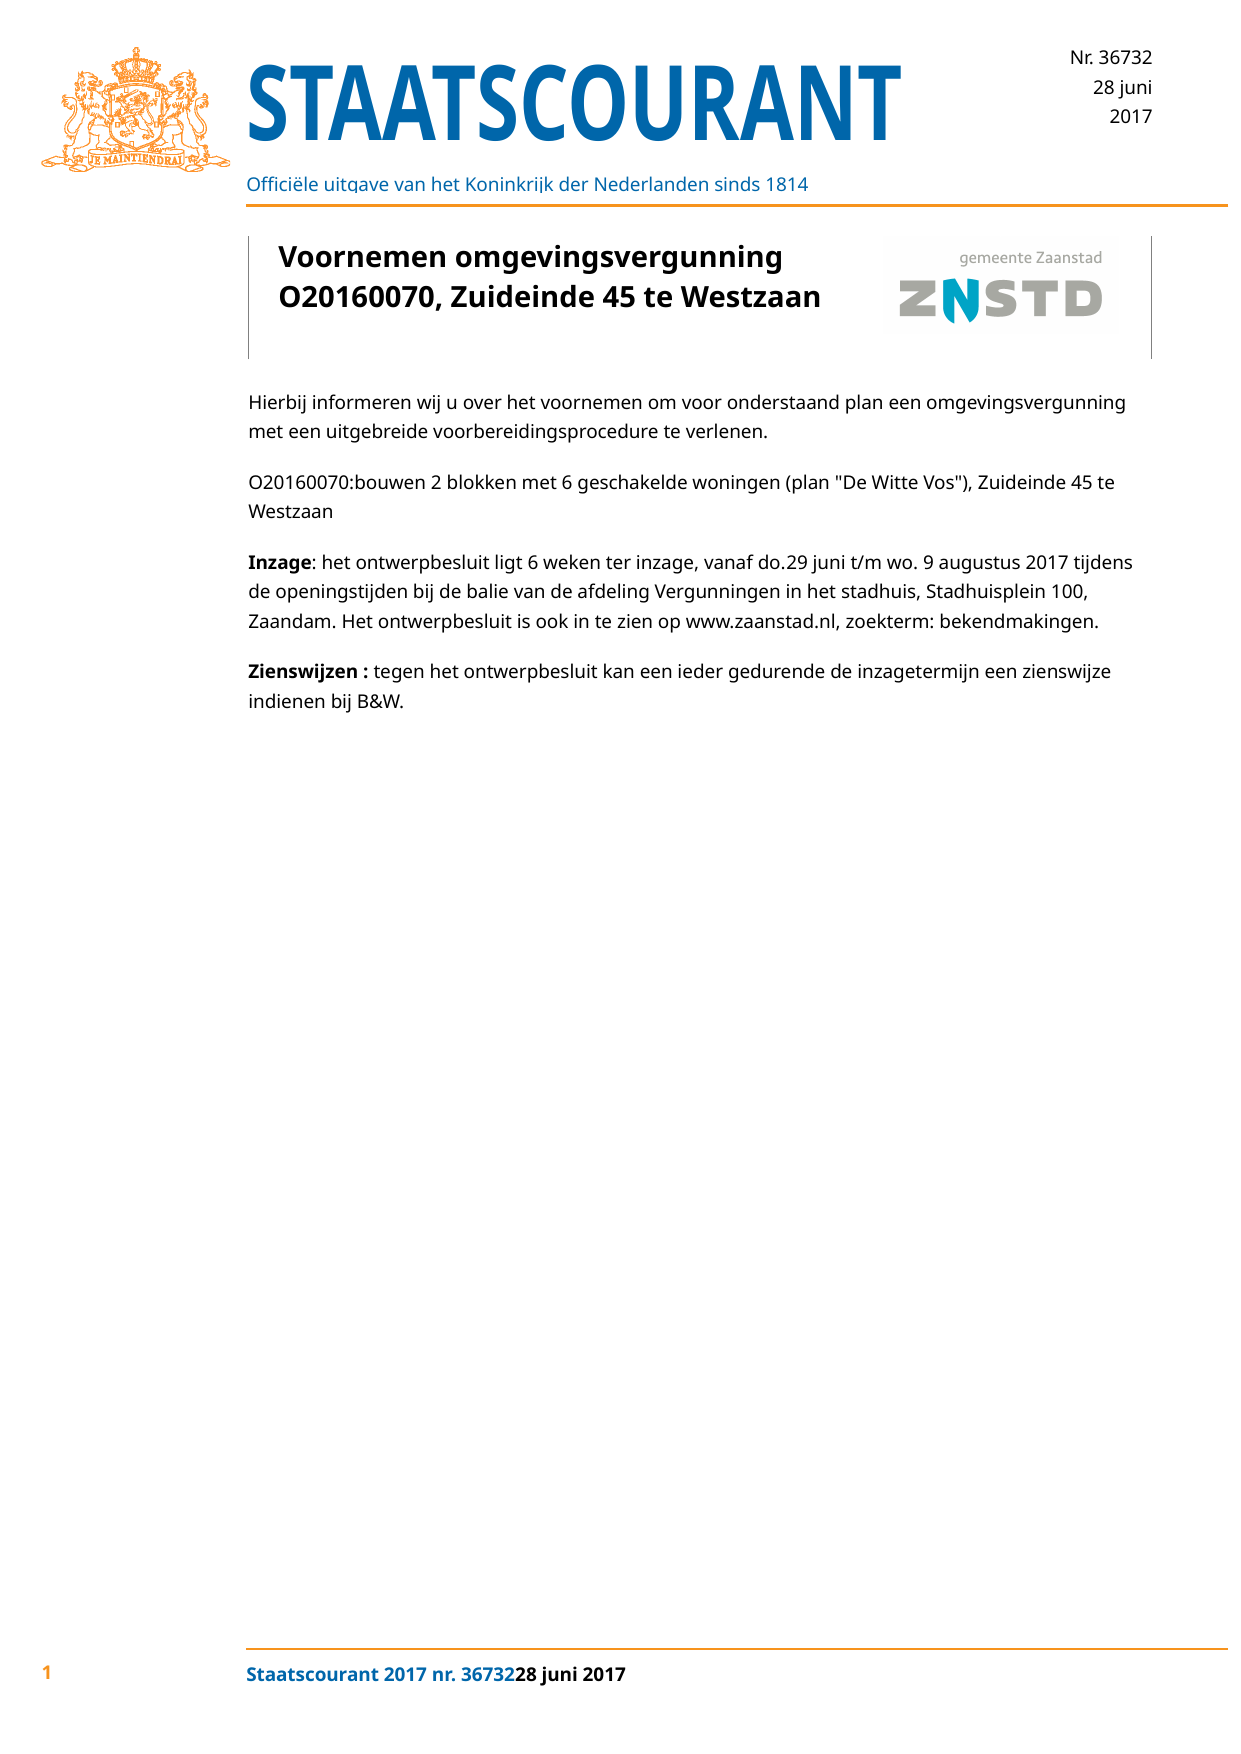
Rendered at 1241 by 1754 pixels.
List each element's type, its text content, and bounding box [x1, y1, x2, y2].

text Hierbij informeren wij u over het voornemen om voor onderstaand plan een omgevingsvergunning met een uitgebreide voorbereidingsprocedure te verlenen. [248, 389, 1152, 444]
table_header Voornemen omgevingsvergunning O20160070, Zuideinde 45 te Westzaan [249, 236, 850, 359]
text Inzage: het ontwerpbesluit ligt 6 weken ter inzage, vanaf do.29 juni t/m wo. 9 augustus 2017 tijdens de openingstijden bij de balie van de afdeling Vergunningen in het stadhuis, Stadhuisplein 100, Zaandam. Het ontwerpbesluit is ook in te zien op www.zaanstad.nl, zoekterm: bekendmakingen. [248, 549, 1152, 634]
table_header [850, 236, 1151, 359]
picture [41, 47, 231, 172]
text O20160070:bouwen 2 blokken met 6 geschakelde woningen (plan "De Witte Vos"), Zuideinde 45 te Westzaan [248, 469, 1152, 524]
picture [882, 236, 1119, 334]
text Zienswijzen : tegen het ontwerpbesluit kan een ieder gedurende de inzagetermijn een zienswijze indienen bij B&W. [248, 658, 1152, 714]
